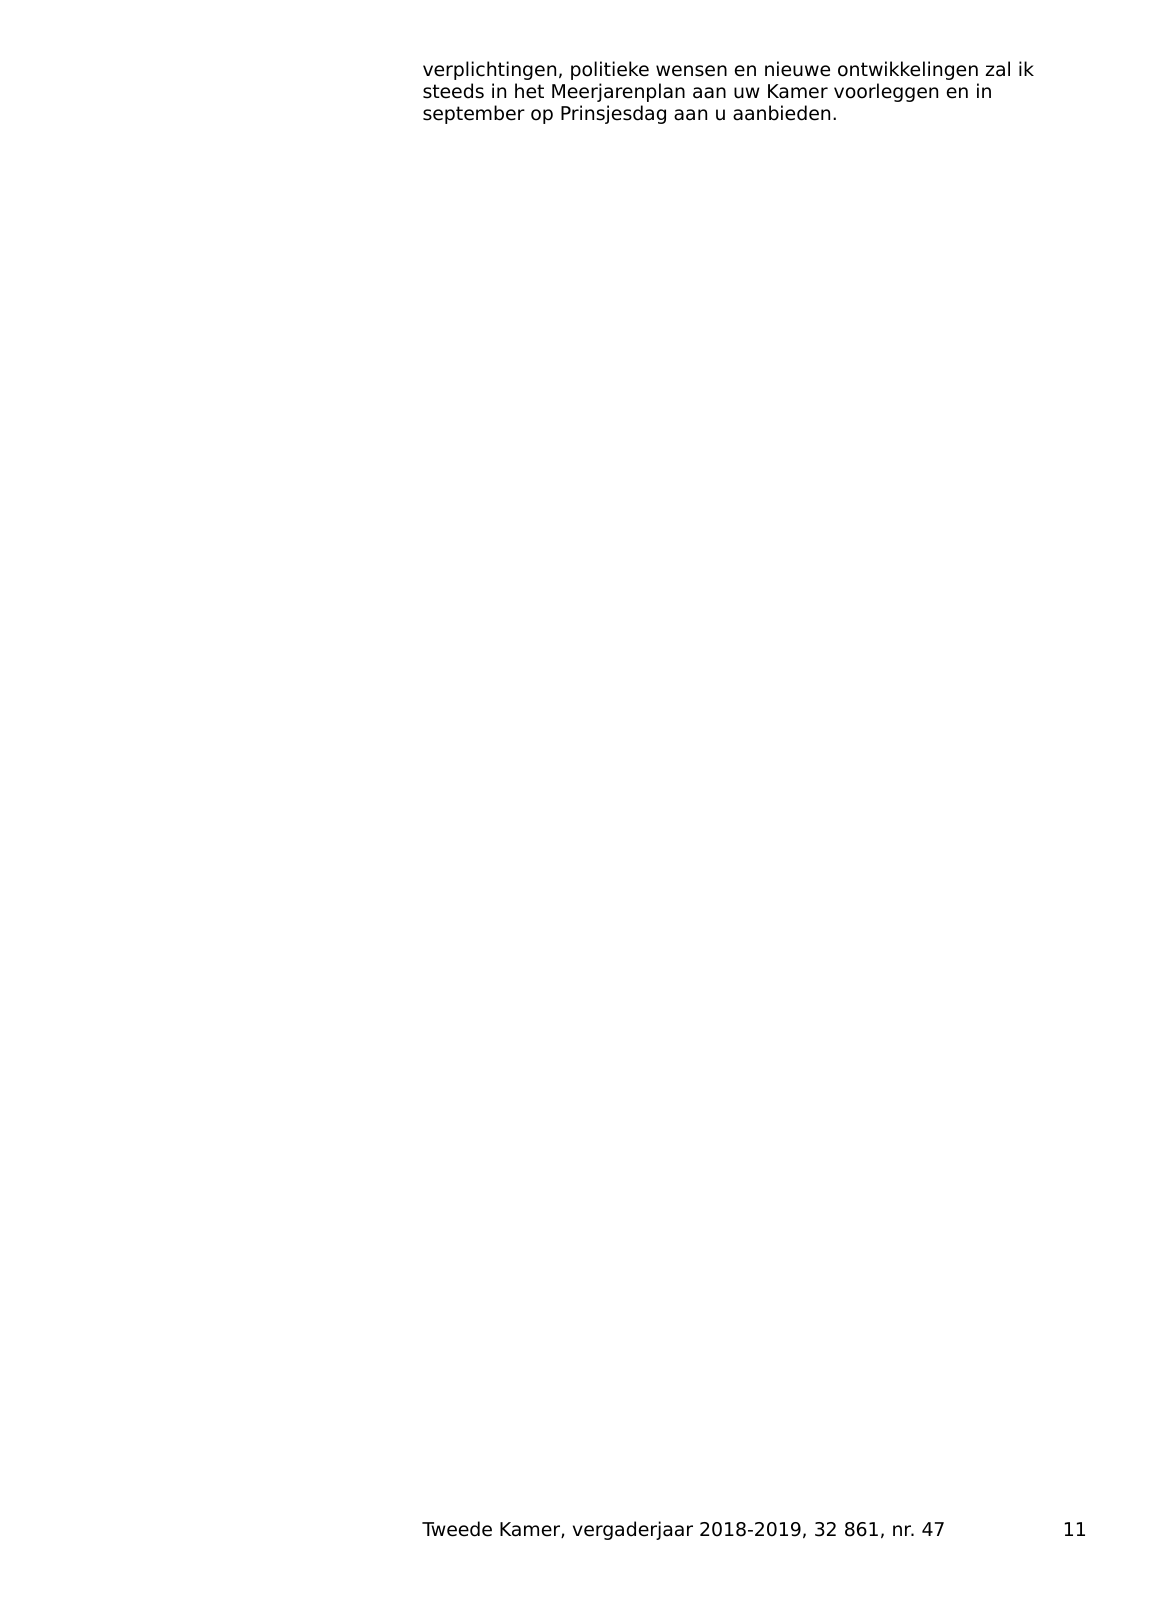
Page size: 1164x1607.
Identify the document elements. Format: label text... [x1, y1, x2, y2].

text verplichtingen, politieke wensen en nieuwe ontwikkelingen zal ik steeds in het Meerjarenplan aan uw Kamer voorleggen en in september op Prinsjesdag aan u aanbieden. [422, 59, 1087, 125]
